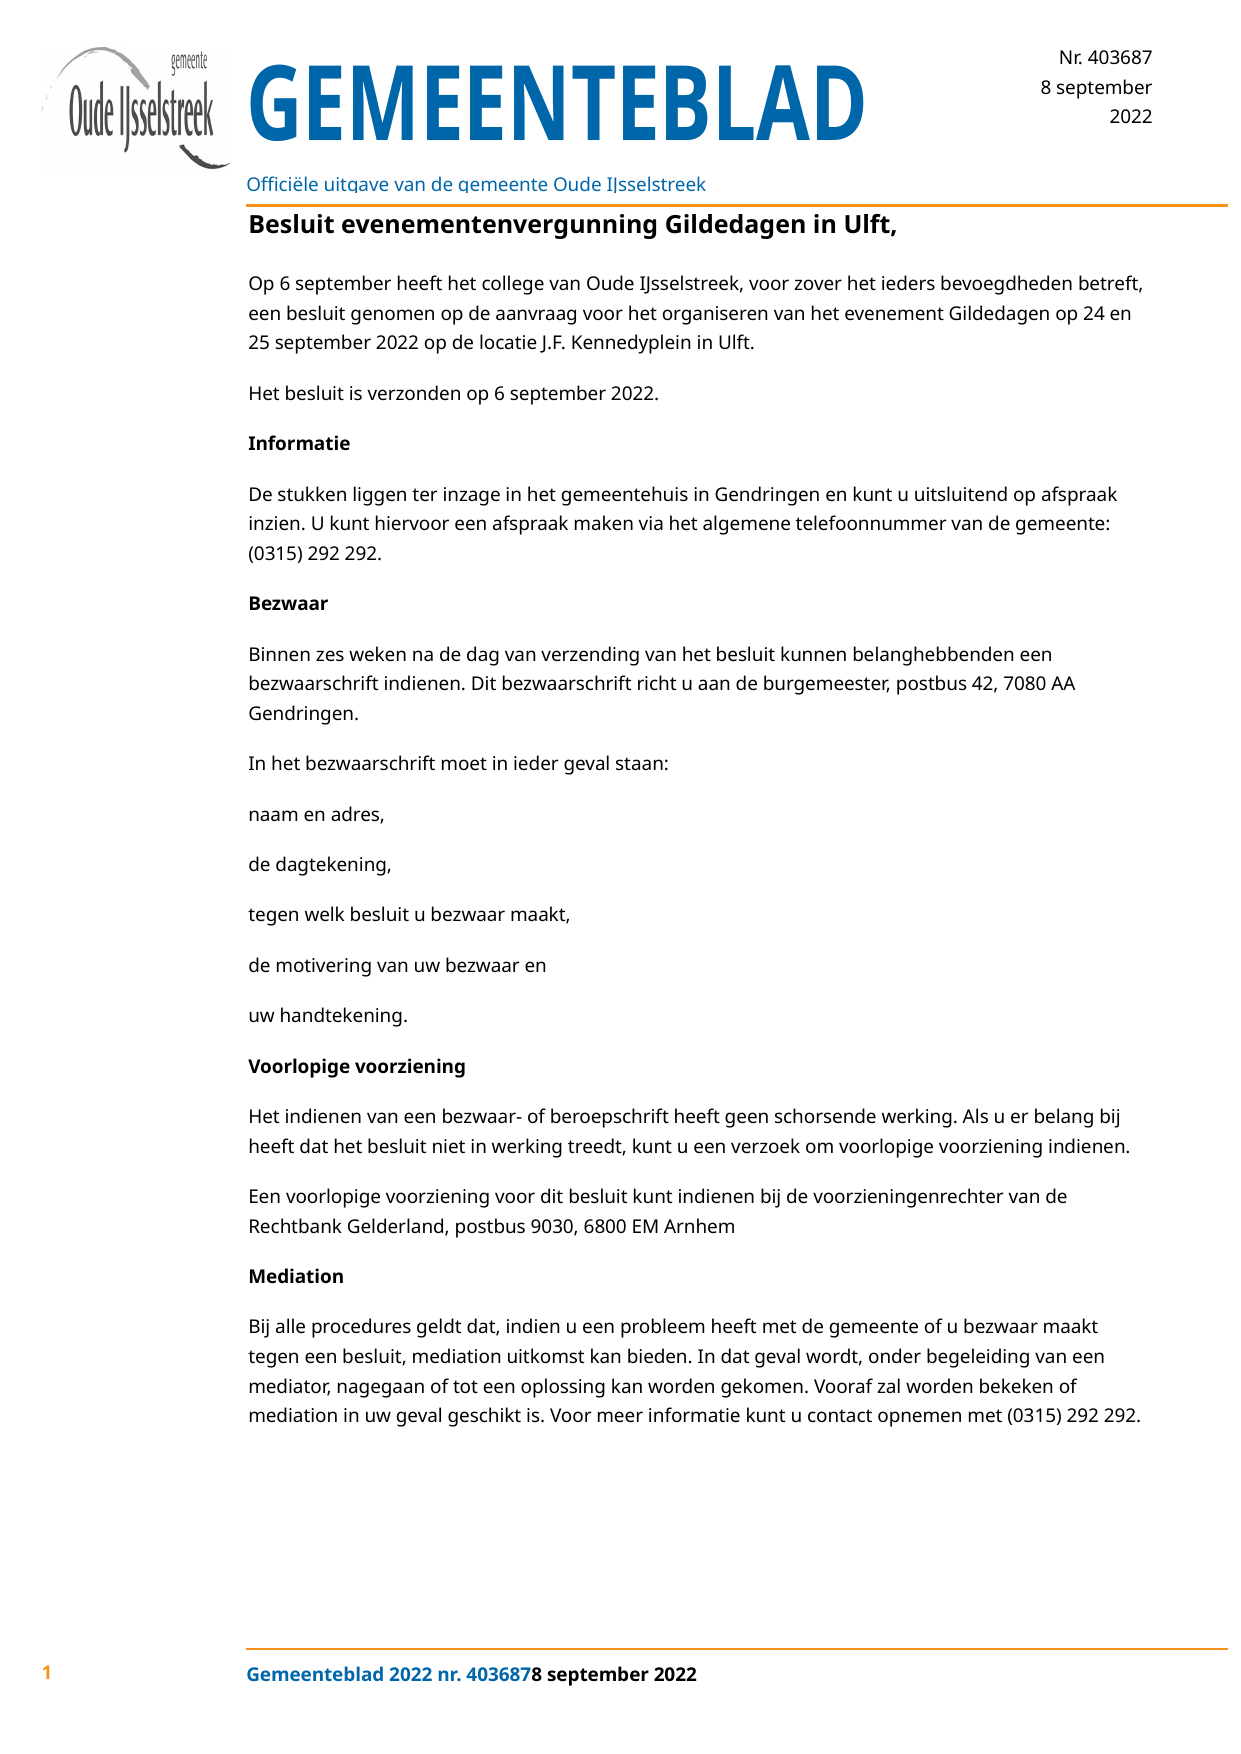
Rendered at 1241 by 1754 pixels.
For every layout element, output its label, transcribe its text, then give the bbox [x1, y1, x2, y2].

text Een voorlopige voorziening voor dit besluit kunt indienen bij de voorzieningenrechter van de Rechtbank Gelderland, postbus 9030, 6800 EM Arnhem [248, 1183, 1152, 1238]
text naam en adres, [248, 801, 1152, 826]
text Mediation [248, 1263, 1152, 1289]
text Op 6 september heeft het college van Oude IJsselstreek, voor zover het ieders bevoegdheden betreft, een besluit genomen op de aanvraag voor het organiseren van het evenement Gildedagen op 24 en 25 september 2022 op de locatie J.F. Kennedyplein in Ulft. [248, 270, 1152, 355]
text Bij alle procedures geldt dat, indien u een probleem heeft met de gemeente of u bezwaar maakt tegen een besluit, mediation uitkomst kan bieden. In dat geval wordt, onder begeleiding van een mediator, nagegaan of tot een oplossing kan worden gekomen. Vooraf zal worden bekeken of mediation in uw geval geschikt is. Voor meer informatie kunt u contact opnemen met (0315) 292 292. [248, 1314, 1152, 1428]
picture [41, 47, 231, 172]
text Voorlopige voorziening [248, 1053, 1152, 1078]
text Het indienen van een bezwaar- of beroepschrift heeft geen schorsende werking. Als u er belang bij heeft dat het besluit niet in werking treedt, kunt u een verzoek om voorlopige voorziening indienen. [248, 1103, 1152, 1158]
text Besluit evenementenvergunning Gildedagen in Ulft, [248, 207, 1152, 241]
text tegen welk besluit u bezwaar maakt, [248, 902, 1152, 927]
text uw handtekening. [248, 1002, 1152, 1028]
text Informatie [248, 430, 1152, 456]
text Binnen zes weken na de dag van verzending van het besluit kunnen belanghebbenden een bezwaarschrift indienen. Dit bezwaarschrift richt u aan de burgemeester, postbus 42, 7080 AA Gendringen. [248, 641, 1152, 726]
text Bezwaar [248, 590, 1152, 616]
text In het bezwaarschrift moet in ieder geval staan: [248, 750, 1152, 776]
text de motivering van uw bezwaar en [248, 952, 1152, 978]
text Het besluit is verzonden op 6 september 2022. [248, 380, 1152, 406]
text De stukken liggen ter inzage in het gemeentehuis in Gendringen en kunt u uitsluitend op afspraak inzien. U kunt hiervoor een afspraak maken via het algemene telefoonnummer van de gemeente: (0315) 292 292. [248, 481, 1152, 566]
text de dagtekening, [248, 851, 1152, 877]
